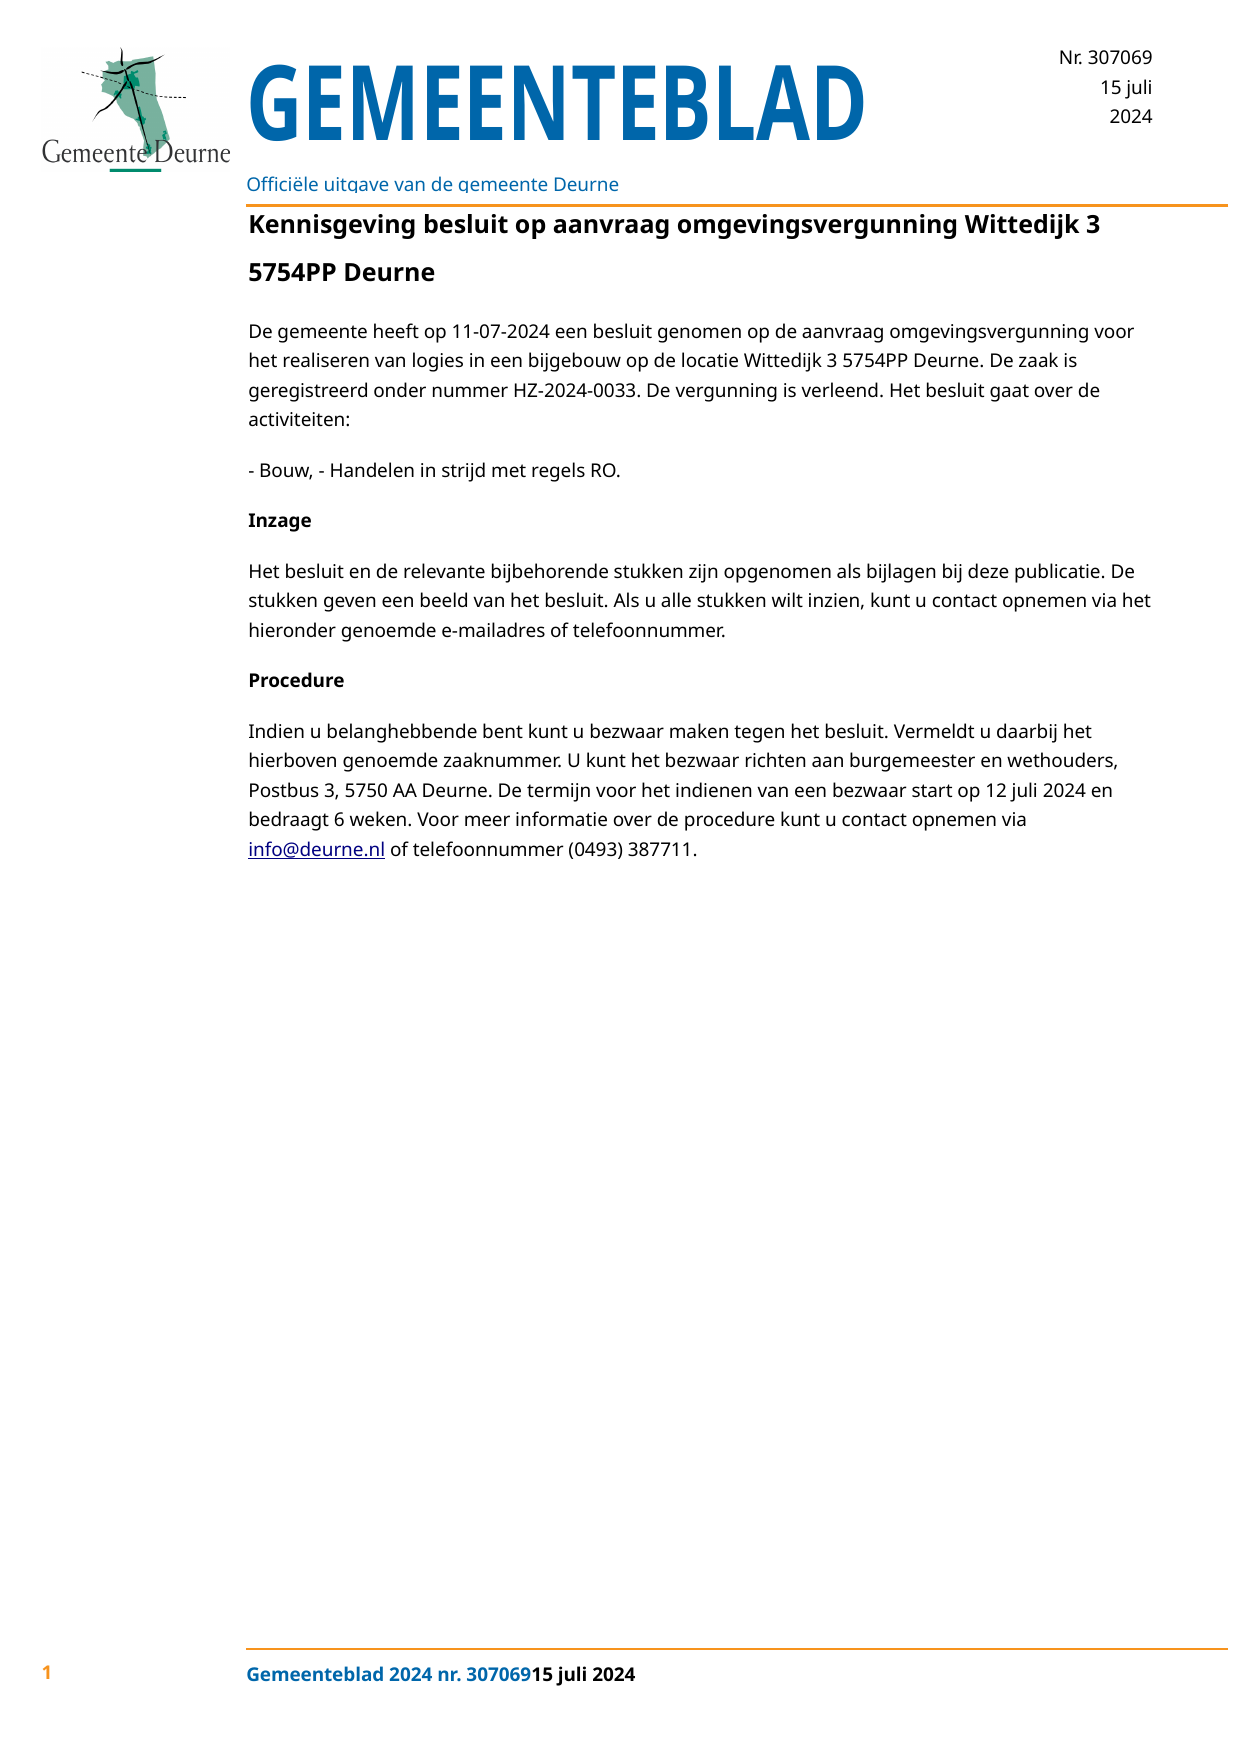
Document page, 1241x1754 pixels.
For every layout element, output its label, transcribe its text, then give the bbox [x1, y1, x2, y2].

text Inzage [248, 507, 1152, 533]
text Indien u belanghebbende bent kunt u bezwaar maken tegen het besluit. Vermeldt u daarbij het hierboven genoemde zaaknummer. U kunt het bezwaar richten aan burgemeester en wethouders, Postbus 3, 5750 AA Deurne. De termijn voor het indienen van een bezwaar start op 12 juli 2024 en bedraagt 6 weken. Voor meer informatie over de procedure kunt u contact opnemen via info@deurne.nl of telefoonnummer (0493) 387711. [248, 718, 1152, 862]
text - Bouw, - Handelen in strijd met regels RO. [248, 457, 1152, 483]
text Het besluit en de relevante bijbehorende stukken zijn opgenomen als bijlagen bij deze publicatie. De stukken geven een beeld van het besluit. Als u alle stukken wilt inzien, kunt u contact opnemen via het hieronder genoemde e-mailadres of telefoonnummer. [248, 558, 1152, 643]
text Procedure [248, 667, 1152, 693]
text De gemeente heeft op 11-07-2024 een besluit genomen op de aanvraag omgevingsvergunning voor het realiseren van logies in een bijgebouw op de locatie Wittedijk 3 5754PP Deurne. De zaak is geregistreerd onder nummer HZ-2024-0033. De vergunning is verleend. Het besluit gaat over de activiteiten: [248, 318, 1152, 432]
text Kennisgeving besluit op aanvraag omgevingsvergunning Wittedijk 3 5754PP Deurne [248, 207, 1152, 288]
picture [41, 47, 231, 172]
